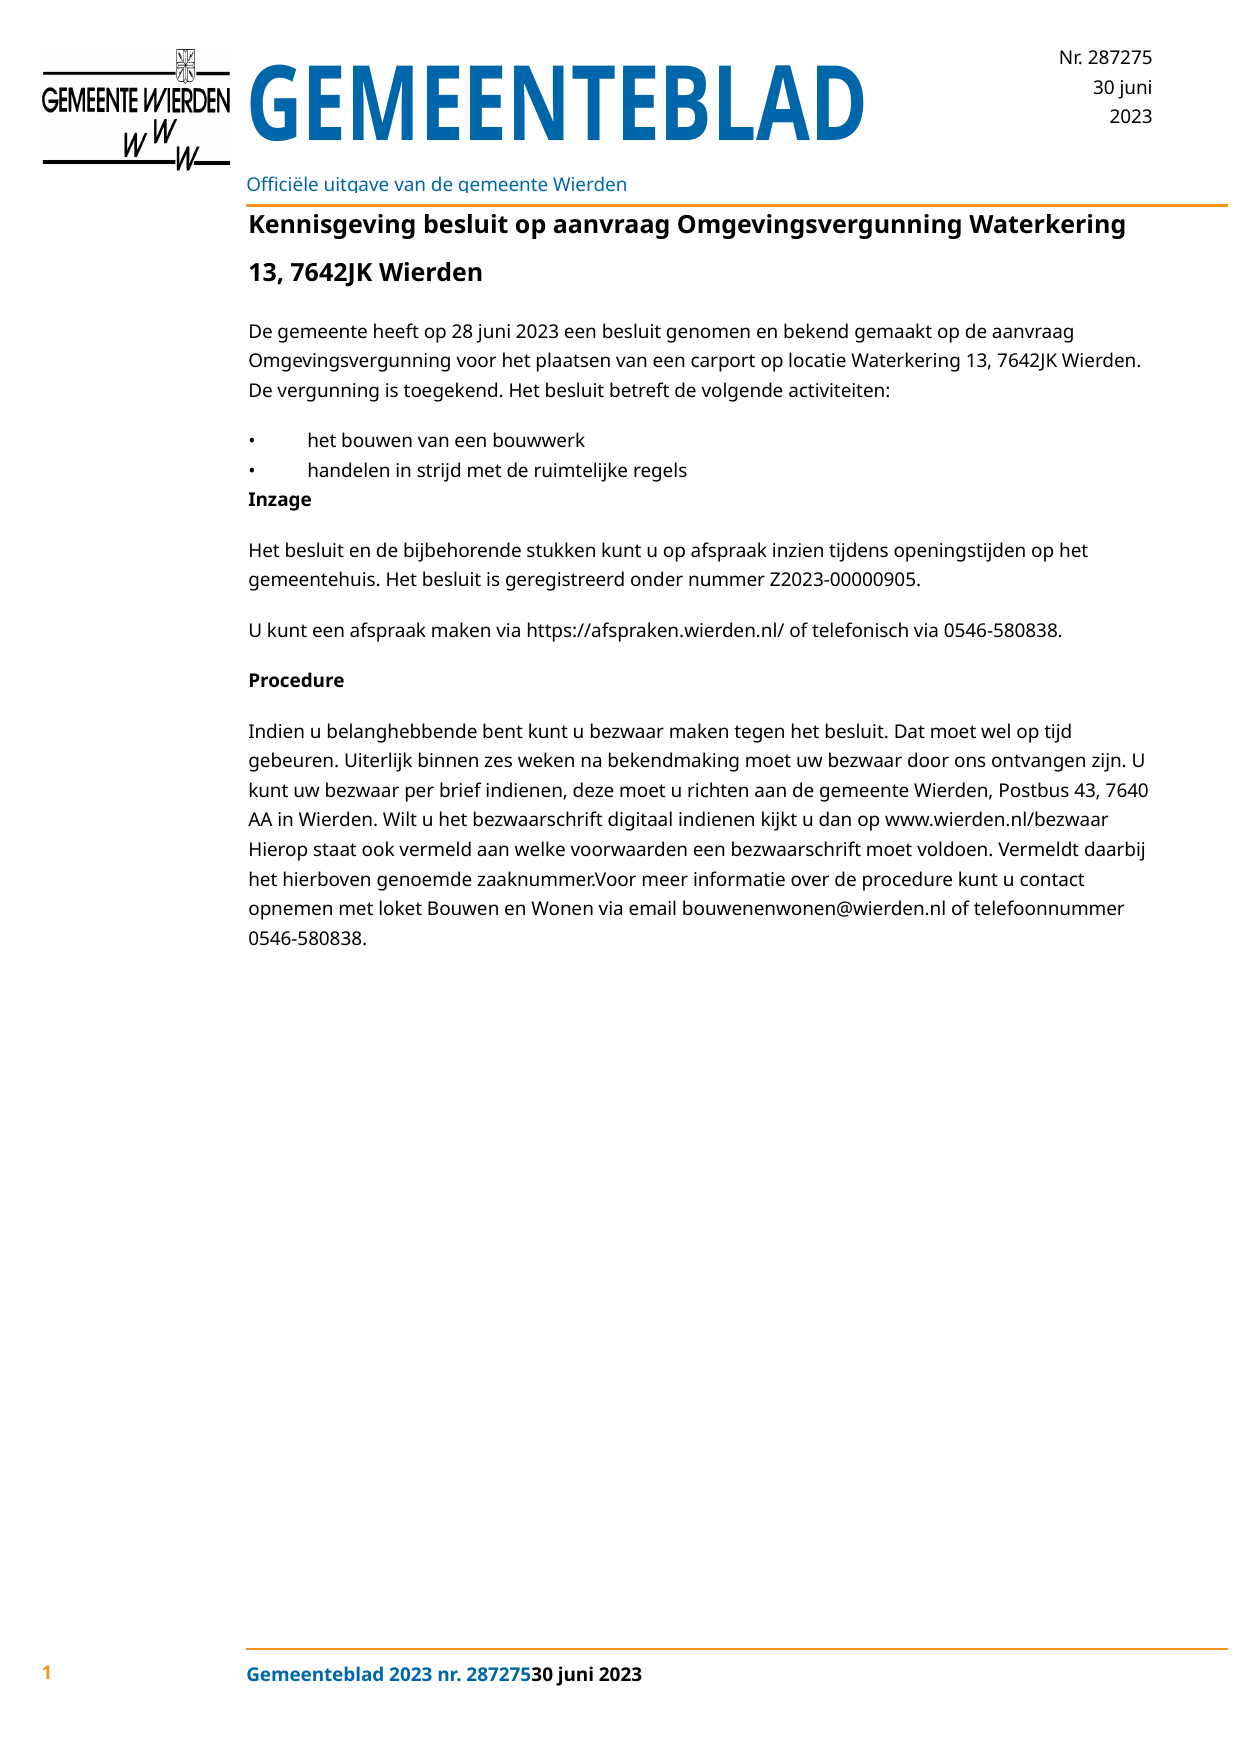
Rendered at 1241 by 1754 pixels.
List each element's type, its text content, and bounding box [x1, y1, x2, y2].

text U kunt een afspraak maken via https://afspraken.wierden.nl/ of telefonisch via 0546-580838. [248, 617, 1152, 643]
text De gemeente heeft op 28 juni 2023 een besluit genomen en bekend gemaakt op de aanvraag Omgevingsvergunning voor het plaatsen van een carport op locatie Waterkering 13, 7642JK Wierden. De vergunning is toegekend. Het besluit betreft de volgende activiteiten: [248, 318, 1152, 403]
picture [41, 47, 231, 172]
list handelen in strijd met de ruimtelijke regels [248, 457, 1152, 483]
text Het besluit en de bijbehorende stukken kunt u op afspraak inzien tijdens openingstijden op het gemeentehuis. Het besluit is geregistreerd onder nummer Z2023-00000905. [248, 537, 1152, 592]
list het bouwen van een bouwwerk [248, 427, 1152, 453]
text Inzage [248, 487, 1152, 512]
text Indien u belanghebbende bent kunt u bezwaar maken tegen het besluit. Dat moet wel op tijd gebeuren. Uiterlijk binnen zes weken na bekendmaking moet uw bezwaar door ons ontvangen zijn. U kunt uw bezwaar per brief indienen, deze moet u richten aan de gemeente Wierden, Postbus 43, 7640 AA in Wierden. Wilt u het bezwaarschrift digitaal indienen kijkt u dan op www.wierden.nl/bezwaar Hierop staat ook vermeld aan welke voorwaarden een bezwaarschrift moet voldoen. Vermeldt daarbij het hierboven genoemde zaaknummer.Voor meer informatie over de procedure kunt u contact opnemen met loket Bouwen en Wonen via email bouwenenwonen@wierden.nl of telefoonnummer 0546-580838. [248, 718, 1152, 951]
text Procedure [248, 667, 1152, 693]
text Kennisgeving besluit op aanvraag Omgevingsvergunning Waterkering 13, 7642JK Wierden [248, 207, 1152, 288]
